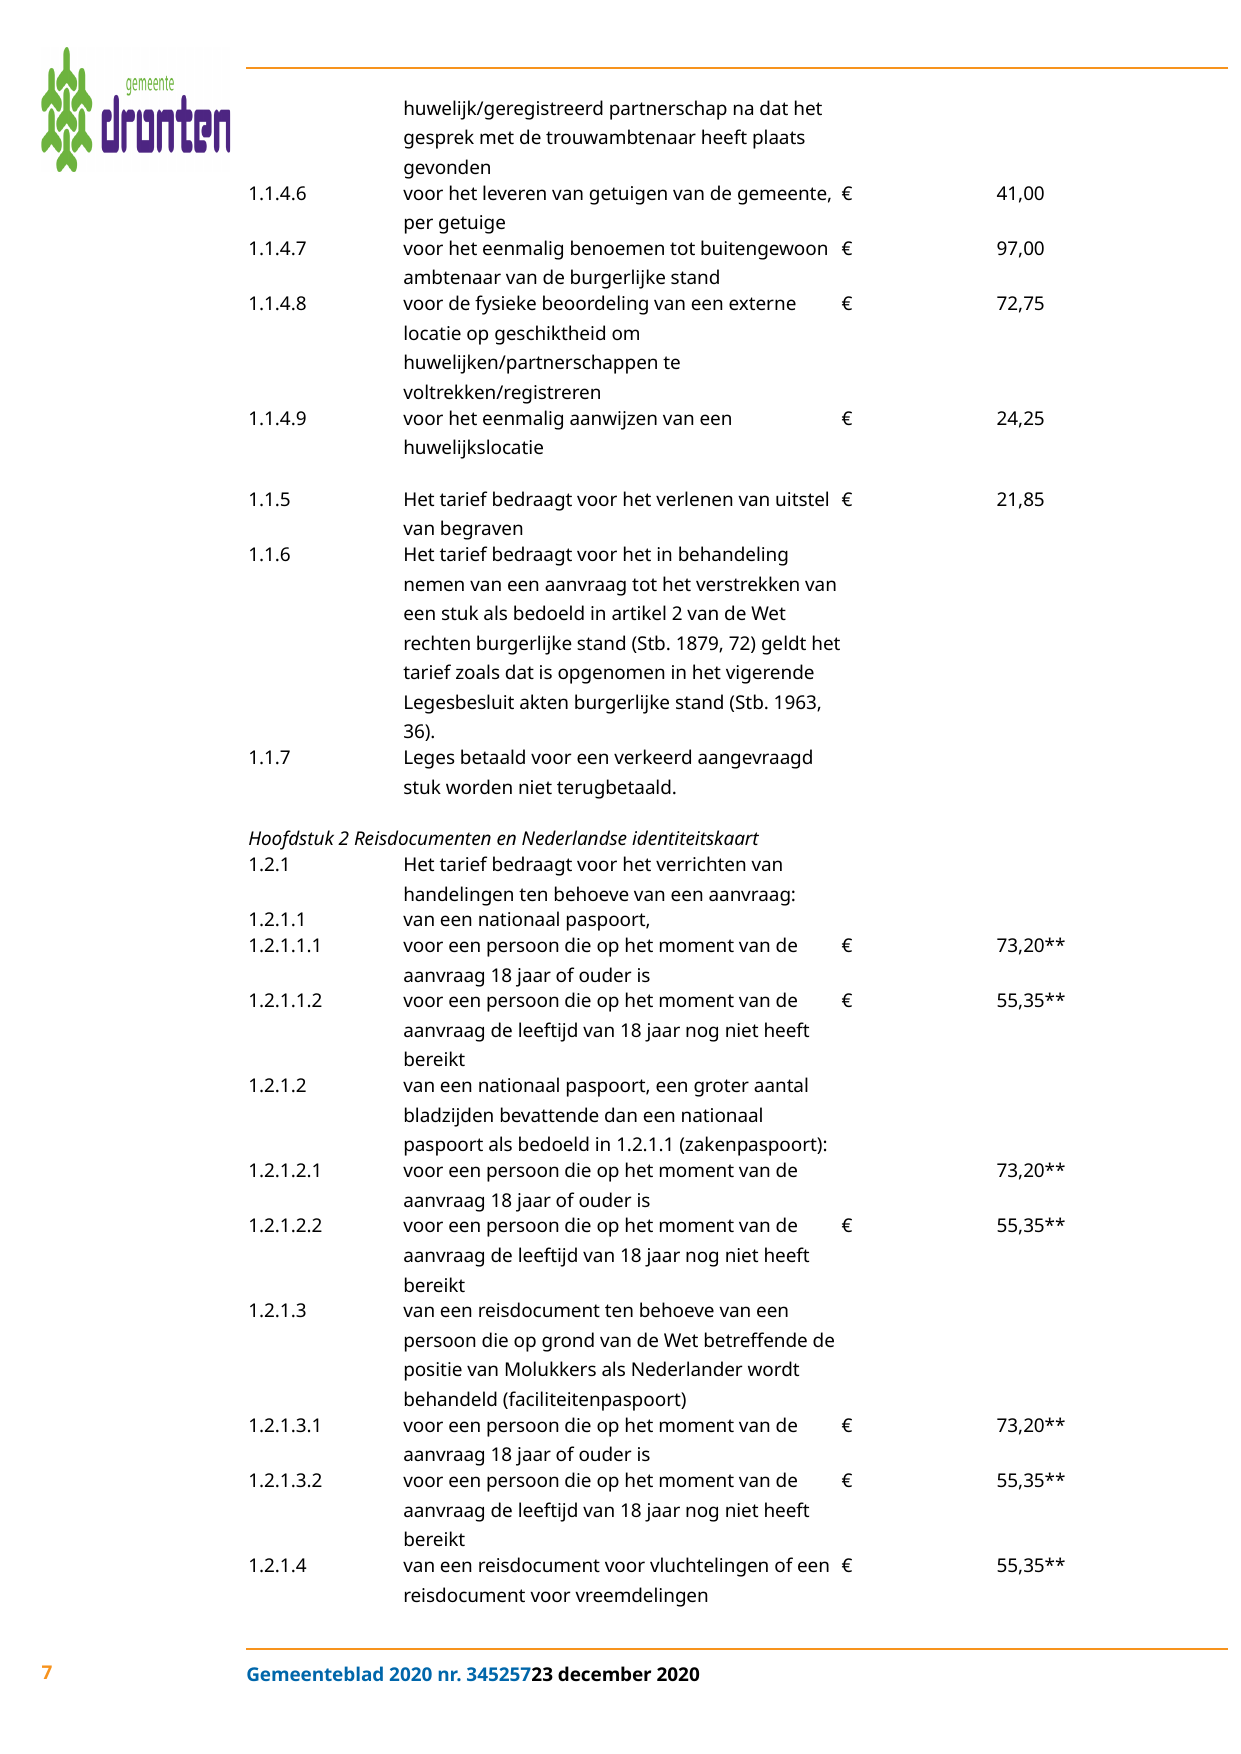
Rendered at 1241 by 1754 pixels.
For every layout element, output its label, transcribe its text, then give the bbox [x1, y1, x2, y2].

table_cell 24,25 [996, 405, 1152, 460]
table_cell [841, 1073, 996, 1157]
picture [41, 47, 231, 172]
table_cell € [841, 405, 996, 460]
table_cell 73,20** [996, 1157, 1152, 1213]
table_cell 73,20** [996, 1412, 1152, 1467]
table_cell 1.2.1.3.1 [248, 1412, 403, 1467]
table_cell [841, 95, 996, 180]
table_cell Het tarief bedraagt voor het verlenen van uitstel van begraven [403, 486, 841, 541]
table_cell € [841, 180, 996, 235]
table_cell [996, 460, 1152, 486]
table_cell 55,35** [996, 1552, 1152, 1607]
table_cell [996, 906, 1152, 932]
table_cell € [841, 1467, 996, 1552]
table_cell [248, 95, 403, 180]
table_cell 1.2.1.1 [248, 906, 403, 932]
table_cell € [841, 290, 996, 405]
table_cell 55,35** [996, 1213, 1152, 1297]
table_cell 1.1.4.8 [248, 290, 403, 405]
table_cell 41,00 [996, 180, 1152, 235]
table_cell € [841, 1552, 996, 1607]
table_cell [841, 460, 996, 486]
table_cell 1.2.1.3 [248, 1298, 403, 1412]
table_cell [996, 95, 1152, 180]
table_cell [841, 1157, 996, 1213]
table_cell [248, 460, 403, 486]
table_cell 1.1.4.7 [248, 235, 403, 290]
table_cell voor een persoon die op het moment van de aanvraag de leeftijd van 18 jaar nog niet heeft bereikt [403, 1467, 841, 1552]
table_cell [841, 541, 996, 744]
table_cell 21,85 [996, 486, 1152, 541]
table_cell 1.2.1.3.2 [248, 1467, 403, 1552]
table_cell van een reisdocument voor vluchtelingen of een reisdocument voor vreemdelingen [403, 1552, 841, 1607]
table_cell voor een persoon die op het moment van de aanvraag de leeftijd van 18 jaar nog niet heeft bereikt [403, 1213, 841, 1297]
table_cell 73,20** [996, 932, 1152, 987]
table_cell van een nationaal paspoort, een groter aantal bladzijden bevattende dan een nationaal paspoort als bedoeld in 1.2.1.1 (zakenpaspoort): [403, 1073, 841, 1157]
table_cell € [841, 235, 996, 290]
table_cell 72,75 [996, 290, 1152, 405]
table_cell voor de fysieke beoordeling van een externe locatie op geschiktheid om huwelijken/partnerschappen te voltrekken/registreren [403, 290, 841, 405]
table_cell 1.1.7 [248, 744, 403, 800]
table_cell 97,00 [996, 235, 1152, 290]
table_cell € [841, 932, 996, 987]
table_cell Het tarief bedraagt voor het in behandeling nemen van een aanvraag tot het verstrekken van een stuk als bedoeld in artikel 2 van de Wet rechten burgerlijke stand (Stb. 1879, 72) geldt het tarief zoals dat is opgenomen in het vigerende Legesbesluit akten burgerlijke stand (Stb. 1963, 36). [403, 541, 841, 744]
table_cell [996, 1298, 1152, 1412]
table_cell 1.1.4.6 [248, 180, 403, 235]
table_cell huwelijk/geregistreerd partnerschap na dat het gesprek met de trouwambtenaar heeft plaats gevonden [403, 95, 841, 180]
table_cell 1.1.6 [248, 541, 403, 744]
table_cell [841, 851, 996, 906]
table_cell Het tarief bedraagt voor het verrichten van handelingen ten behoeve van een aanvraag: [403, 851, 841, 906]
table_cell voor een persoon die op het moment van de aanvraag 18 jaar of ouder is [403, 1157, 841, 1213]
table_cell [841, 1298, 996, 1412]
table_cell € [841, 486, 996, 541]
table_cell voor het leveren van getuigen van de gemeente, per getuige [403, 180, 841, 235]
table_cell [841, 906, 996, 932]
table_cell 1.2.1.1.2 [248, 988, 403, 1072]
table_cell 1.2.1.2.1 [248, 1157, 403, 1213]
table_cell van een reisdocument ten behoeve van een persoon die op grond van de Wet betreffende de positie van Molukkers als Nederlander wordt behandeld (faciliteitenpaspoort) [403, 1298, 841, 1412]
table_cell € [841, 1412, 996, 1467]
table_cell [996, 541, 1152, 744]
table_cell [248, 800, 1152, 825]
table_cell 1.2.1.2 [248, 1073, 403, 1157]
table_cell voor een persoon die op het moment van de aanvraag de leeftijd van 18 jaar nog niet heeft bereikt [403, 988, 841, 1072]
table_cell 55,35** [996, 1467, 1152, 1552]
table_cell 1.1.4.9 [248, 405, 403, 460]
table_cell Hoofdstuk 2 Reisdocumenten en Nederlandse identiteitskaart [248, 825, 1152, 851]
table_cell 1.1.5 [248, 486, 403, 541]
table_cell [996, 744, 1152, 800]
table_cell Leges betaald voor een verkeerd aangevraagd stuk worden niet terugbetaald. [403, 744, 841, 800]
table_cell voor het eenmalig aanwijzen van een huwelijkslocatie [403, 405, 841, 460]
table_cell voor het eenmalig benoemen tot buitengewoon ambtenaar van de burgerlijke stand [403, 235, 841, 290]
table_cell 1.2.1.2.2 [248, 1213, 403, 1297]
table_cell € [841, 1213, 996, 1297]
table_cell van een nationaal paspoort, [403, 906, 841, 932]
table_cell [403, 460, 841, 486]
table_cell 55,35** [996, 988, 1152, 1072]
table_cell € [841, 988, 996, 1072]
table_cell 1.2.1.4 [248, 1552, 403, 1607]
table_cell voor een persoon die op het moment van de aanvraag 18 jaar of ouder is [403, 1412, 841, 1467]
table_cell 1.2.1 [248, 851, 403, 906]
table_cell [996, 851, 1152, 906]
table_cell [996, 1073, 1152, 1157]
table_cell [841, 744, 996, 800]
table_cell 1.2.1.1.1 [248, 932, 403, 987]
table_cell voor een persoon die op het moment van de aanvraag 18 jaar of ouder is [403, 932, 841, 987]
